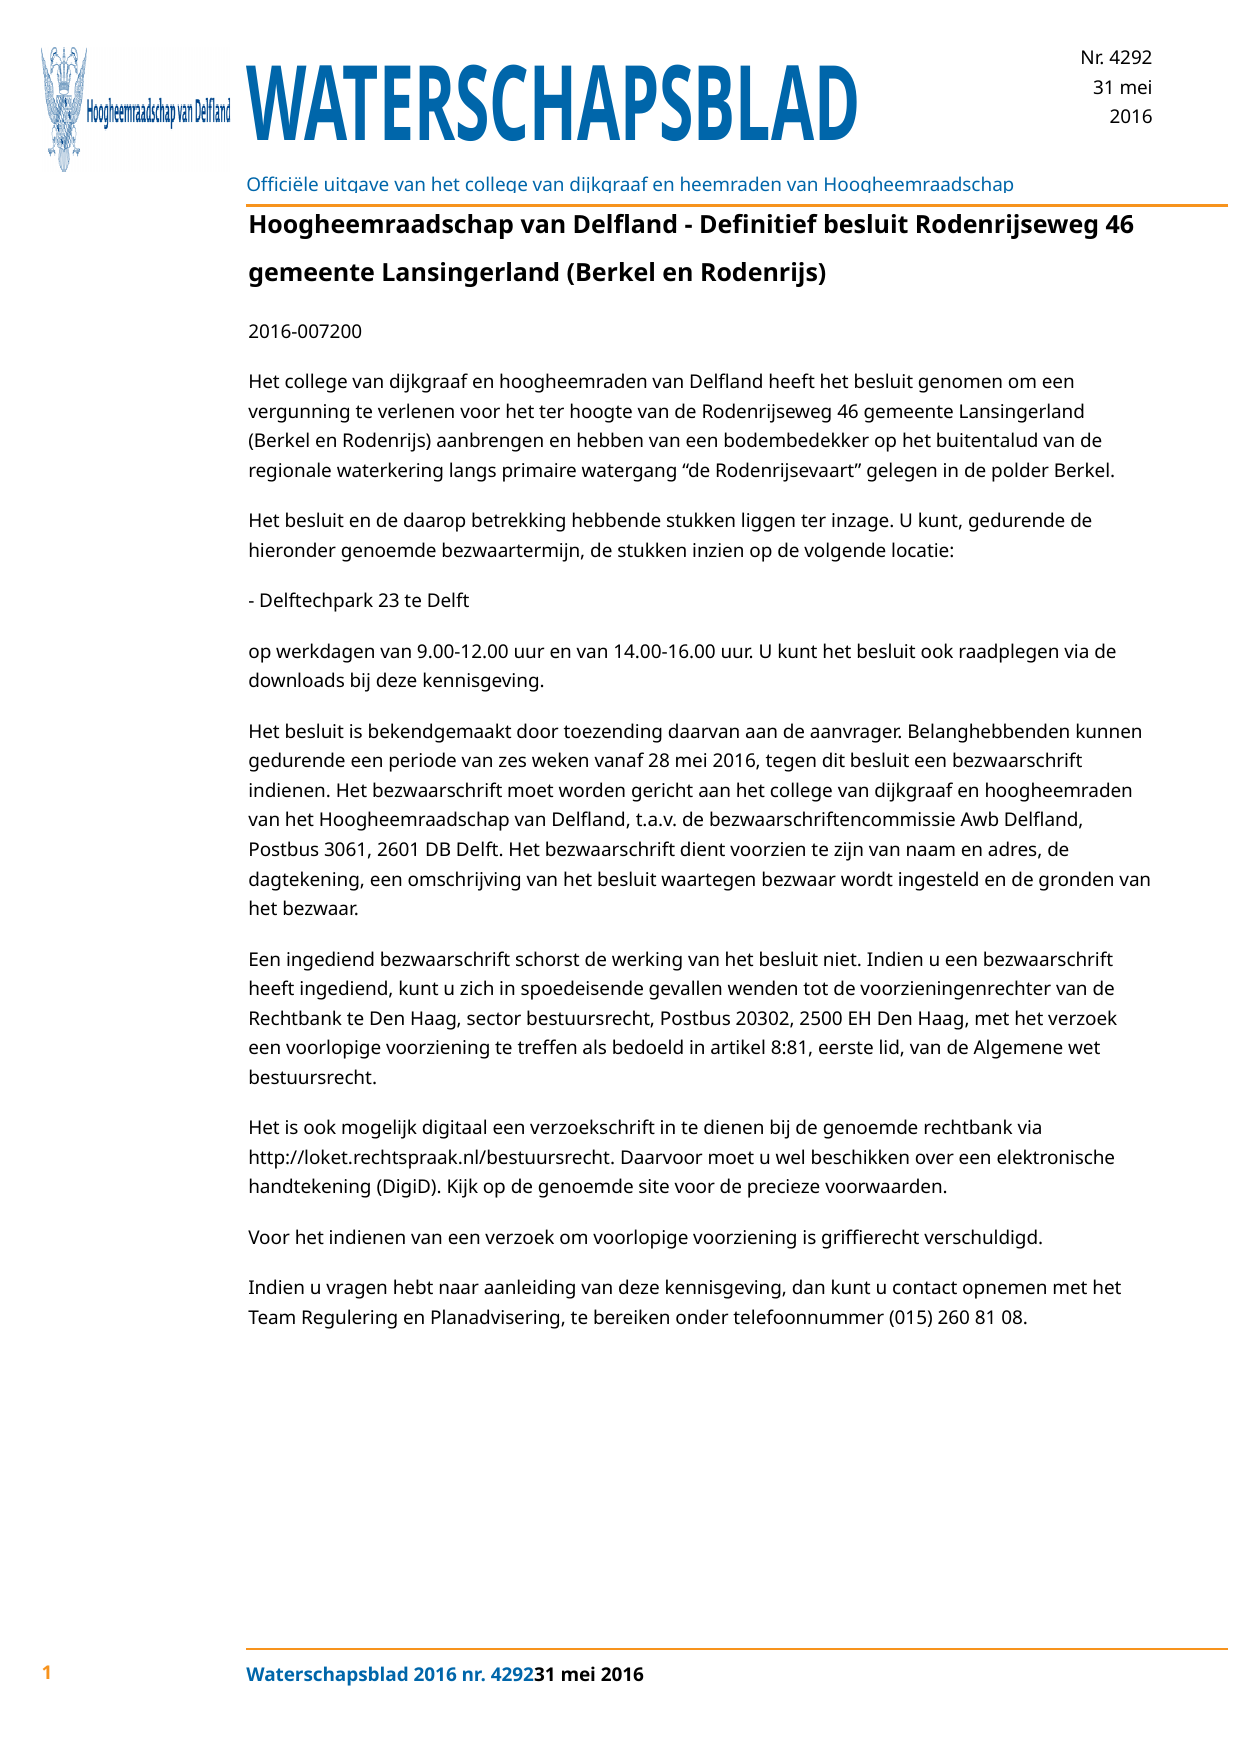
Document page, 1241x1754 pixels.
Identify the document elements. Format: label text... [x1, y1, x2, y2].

text Het besluit is bekendgemaakt door toezending daarvan aan de aanvrager. Belanghebbenden kunnen gedurende een periode van zes weken vanaf 28 mei 2016, tegen dit besluit een bezwaarschrift indienen. Het bezwaarschrift moet worden gericht aan het college van dijkgraaf en hoogheemraden van het Hoogheemraadschap van Delfland, t.a.v. de bezwaarschriftencommissie Awb Delfland, Postbus 3061, 2601 DB Delft. Het bezwaarschrift dient voorzien te zijn van naam en adres, de dagtekening, een omschrijving van het besluit waartegen bezwaar wordt ingesteld en de gronden van het bezwaar. [248, 718, 1152, 921]
text Hoogheemraadschap van Delfland - Definitief besluit Rodenrijseweg 46 gemeente Lansingerland (Berkel en Rodenrijs) [248, 207, 1152, 288]
text 2016-007200 [248, 318, 1152, 344]
text Het besluit en de daarop betrekking hebbende stukken liggen ter inzage. U kunt, gedurende de hieronder genoemde bezwaartermijn, de stukken inzien op de volgende locatie: [248, 507, 1152, 563]
text - Delftechpark 23 te Delft [248, 587, 1152, 613]
text Indien u vragen hebt naar aanleiding van deze kennisgeving, dan kunt u contact opnemen met het Team Regulering en Planadvisering, te bereiken onder telefoonnummer (015) 260 81 08. [248, 1274, 1152, 1330]
text Het college van dijkgraaf en hoogheemraden van Delfland heeft het besluit genomen om een vergunning te verlenen voor het ter hoogte van de Rodenrijseweg 46 gemeente Lansingerland (Berkel en Rodenrijs) aanbrengen en hebben van een bodembedekker op het buitentalud van de regionale waterkering langs primaire watergang “de Rodenrijsevaart” gelegen in de polder Berkel. [248, 368, 1152, 483]
text Het is ook mogelijk digitaal een verzoekschrift in te dienen bij de genoemde rechtbank via http://loket.rechtspraak.nl/bestuursrecht. Daarvoor moet u wel beschikken over een elektronische handtekening (DigiD). Kijk op de genoemde site voor de precieze voorwaarden. [248, 1114, 1152, 1199]
text Voor het indienen van een verzoek om voorlopige voorziening is griffierecht verschuldigd. [248, 1224, 1152, 1250]
text Een ingediend bezwaarschrift schorst de werking van het besluit niet. Indien u een bezwaarschrift heeft ingediend, kunt u zich in spoedeisende gevallen wenden tot de voorzieningenrechter van de Rechtbank te Den Haag, sector bestuursrecht, Postbus 20302, 2500 EH Den Haag, met het verzoek een voorlopige voorziening te treffen als bedoeld in artikel 8:81, eerste lid, van de Algemene wet bestuursrecht. [248, 946, 1152, 1090]
text op werkdagen van 9.00-12.00 uur en van 14.00-16.00 uur. U kunt het besluit ook raadplegen via de downloads bij deze kennisgeving. [248, 638, 1152, 693]
picture [41, 47, 231, 172]
